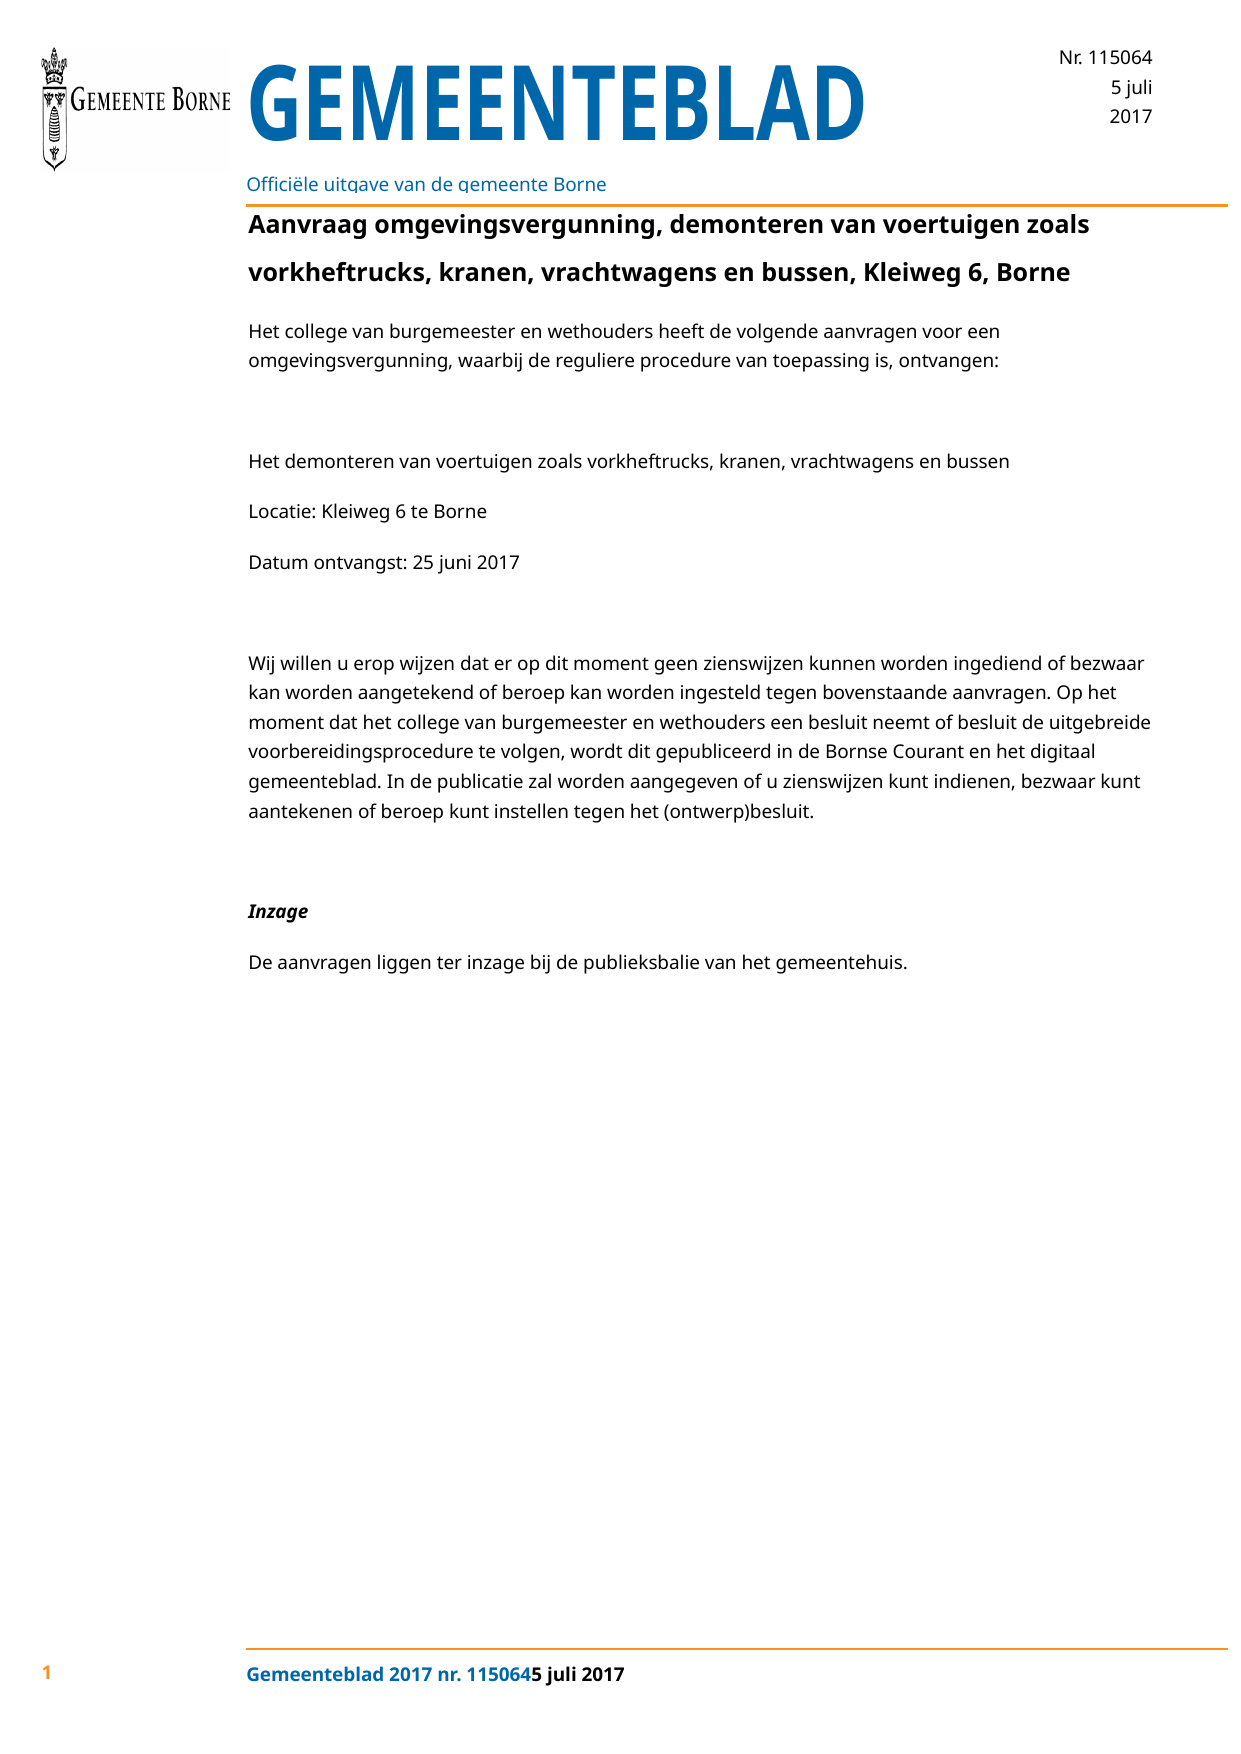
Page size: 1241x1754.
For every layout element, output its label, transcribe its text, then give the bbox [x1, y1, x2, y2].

text Het college van burgemeester en wethouders heeft de volgende aanvragen voor een omgevingsvergunning, waarbij de reguliere procedure van toepassing is, ontvangen: [248, 318, 1152, 373]
text Locatie: Kleiweg 6 te Borne [248, 499, 1152, 524]
text Het demonteren van voertuigen zoals vorkheftrucks, kranen, vrachtwagens en bussen [248, 448, 1152, 474]
text Datum ontvangst: 25 juni 2017 [248, 549, 1152, 575]
text Aanvraag omgevingsvergunning, demonteren van voertuigen zoals vorkheftrucks, kranen, vrachtwagens en bussen, Kleiweg 6, Borne [248, 207, 1152, 288]
picture [41, 47, 231, 172]
text Wij willen u erop wijzen dat er op dit moment geen zienswijzen kunnen worden ingediend of bezwaar kan worden aangetekend of beroep kan worden ingesteld tegen bovenstaande aanvragen. Op het moment dat het college van burgemeester en wethouders een besluit neemt of besluit de uitgebreide voorbereidingsprocedure te volgen, wordt dit gepubliceerd in de Bornse Courant en het digitaal gemeenteblad. In de publicatie zal worden aangegeven of u zienswijzen kunt indienen, bezwaar kunt aantekenen of beroep kunt instellen tegen het (ontwerp)besluit. [248, 650, 1152, 824]
text Inzage [248, 899, 1152, 924]
text De aanvragen liggen ter inzage bij de publieksbalie van het gemeentehuis. [248, 949, 1152, 975]
